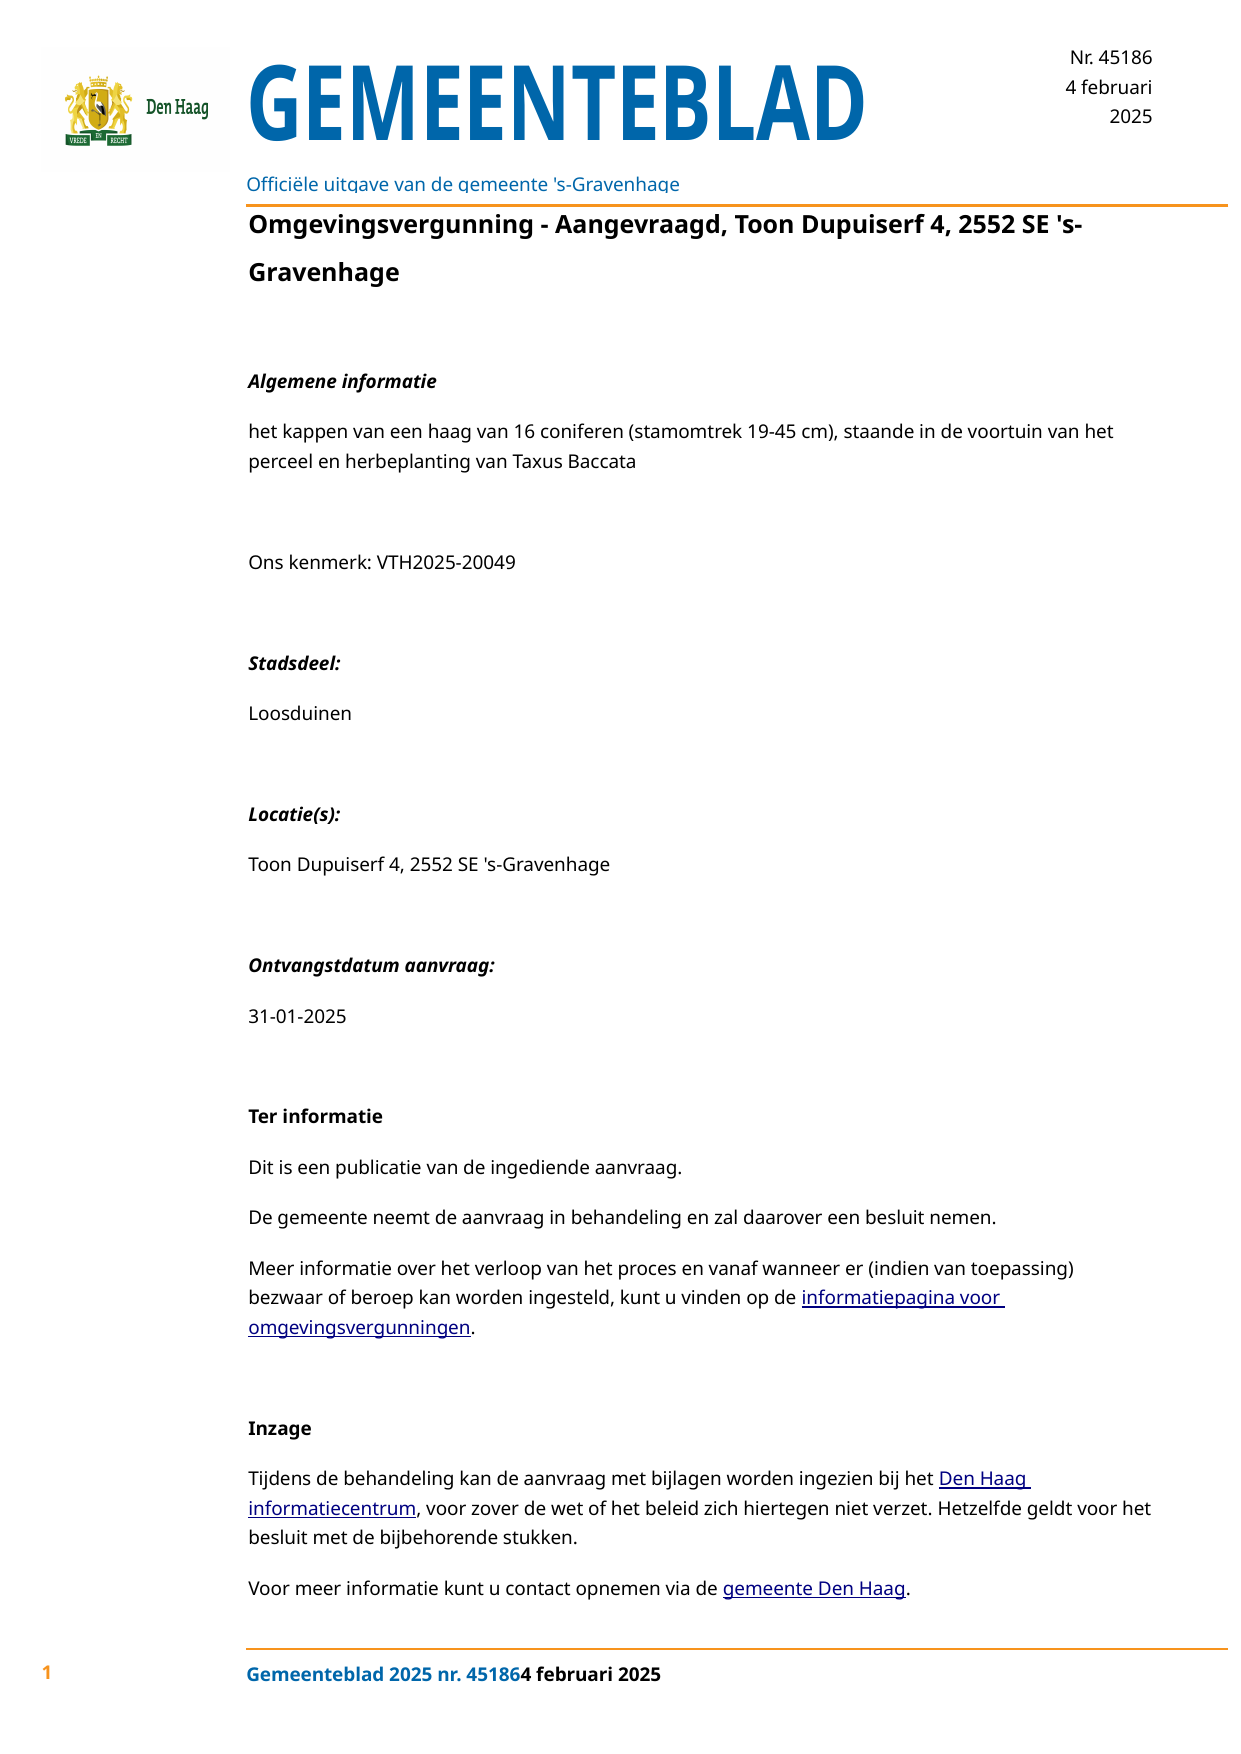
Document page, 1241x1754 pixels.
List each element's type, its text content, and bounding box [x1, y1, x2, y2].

text Stadsdeel: [248, 650, 1152, 676]
text het kappen van een haag van 16 coniferen (stamomtrek 19-45 cm), staande in de voortuin van het perceel en herbeplanting van Taxus Baccata [248, 419, 1152, 474]
text Loosduinen [248, 700, 1152, 726]
text Ter informatie [248, 1104, 1152, 1129]
text Toon Dupuiserf 4, 2552 SE 's-Gravenhage [248, 852, 1152, 877]
text Omgevingsvergunning - Aangevraagd, Toon Dupuiserf 4, 2552 SE 's-Gravenhage [248, 207, 1152, 288]
text Ontvangstdatum aanvraag: [248, 952, 1152, 978]
text Voor meer informatie kunt u contact opnemen via de gemeente Den Haag. [248, 1575, 1152, 1601]
text Dit is een publicatie van de ingediende aanvraag. [248, 1154, 1152, 1180]
text 31-01-2025 [248, 1003, 1152, 1029]
text Meer informatie over het verloop van het proces en vanaf wanneer er (indien van toepassing) bezwaar of beroep kan worden ingesteld, kunt u vinden op de informatiepagina voor omgevingsvergunningen. [248, 1255, 1152, 1340]
text Tijdens de behandeling kan de aanvraag met bijlagen worden ingezien bij het Den Haag informatiecentrum, voor zover de wet of het beleid zich hiertegen niet verzet. Hetzelfde geldt voor het besluit met de bijbehorende stukken. [248, 1465, 1152, 1550]
text De gemeente neemt de aanvraag in behandeling en zal daarover een besluit nemen. [248, 1204, 1152, 1230]
text Locatie(s): [248, 801, 1152, 827]
text Inzage [248, 1415, 1152, 1441]
text Ons kenmerk: VTH2025-20049 [248, 549, 1152, 575]
text Algemene informatie [248, 368, 1152, 394]
picture [41, 47, 231, 172]
